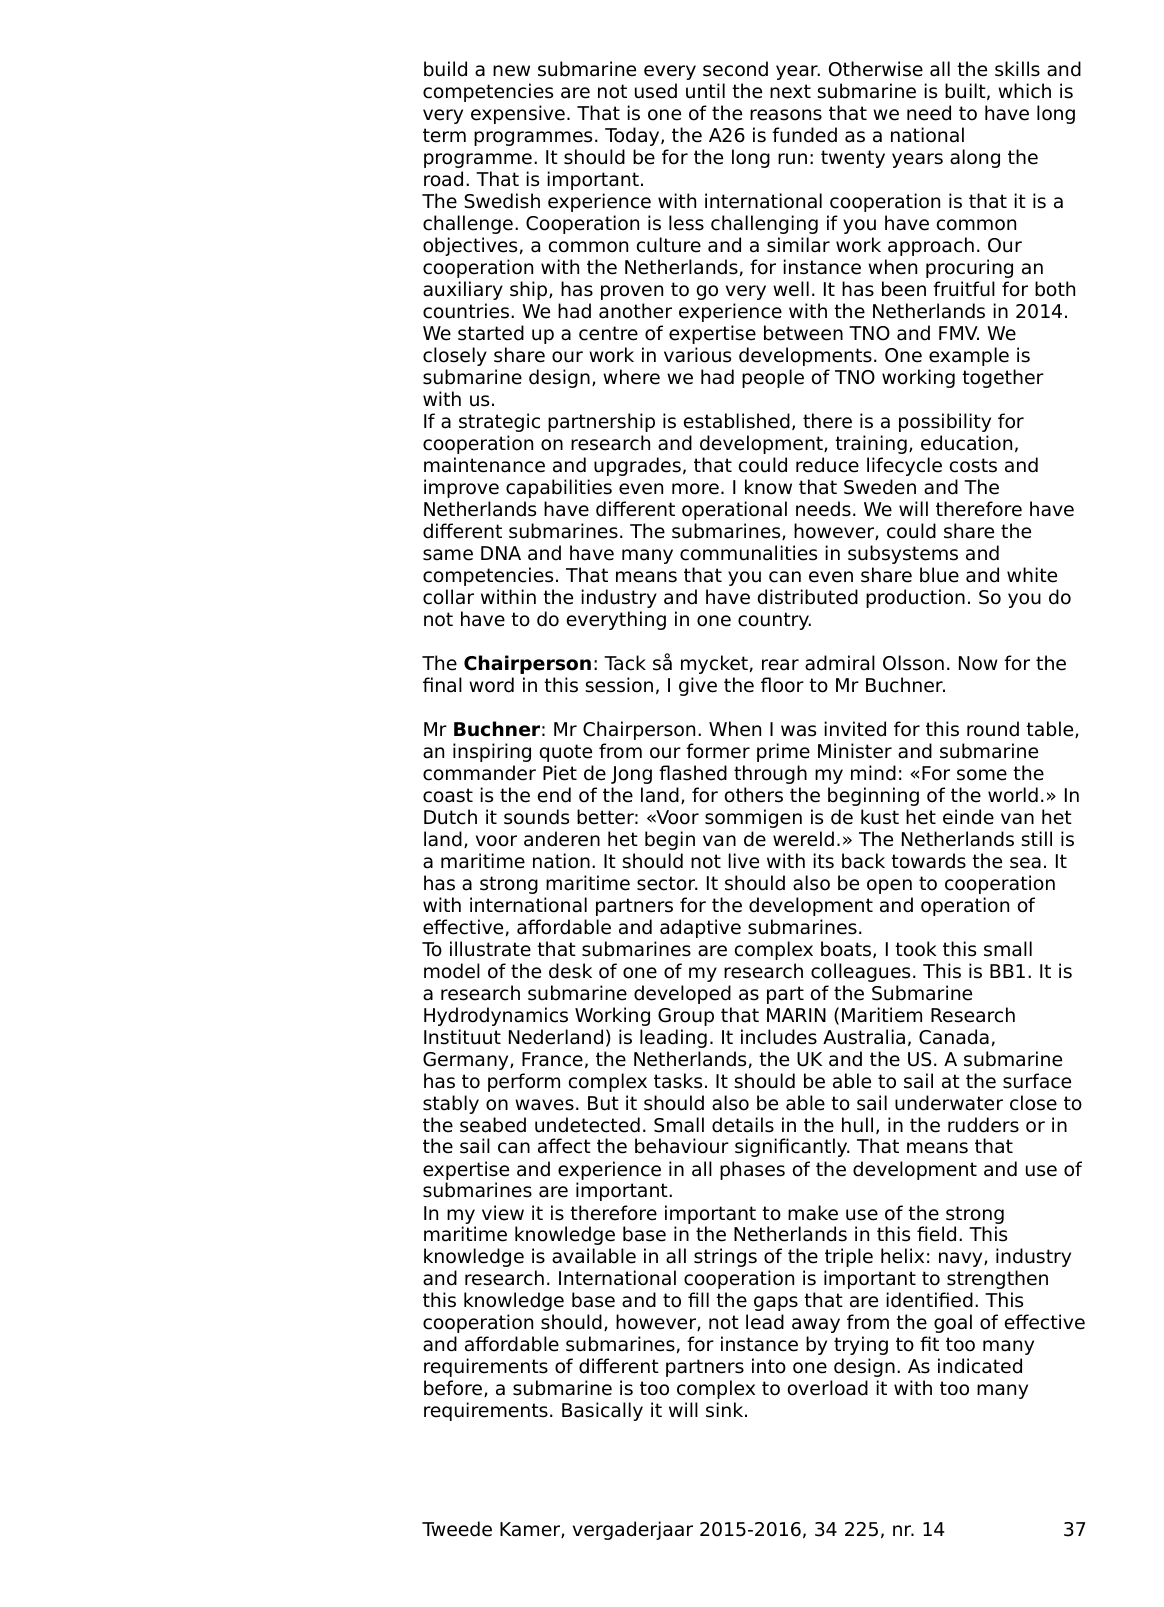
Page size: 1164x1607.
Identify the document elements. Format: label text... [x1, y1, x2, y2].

text To illustrate that submarines are complex boats, I took this small model of the desk of one of my research colleagues. This is BB1. It is a research submarine developed as part of the Submarine Hydrodynamics Working Group that MARIN (Maritiem Research Instituut Nederland) is leading. It includes Australia, Canada, Germany, France, the Netherlands, the UK and the US. A submarine has to perform complex tasks. It should be able to sail at the surface stably on waves. But it should also be able to sail underwater close to the seabed undetected. Small details in the hull, in the rudders or in the sail can affect the behaviour significantly. That means that expertise and experience in all phases of the development and use of submarines are important. [422, 939, 1087, 1202]
text build a new submarine every second year. Otherwise all the skills and competencies are not used until the next submarine is built, which is very expensive. That is one of the reasons that we need to have long term programmes. Today, the A26 is funded as a national programme. It should be for the long run: twenty years along the road. That is important. [422, 59, 1087, 191]
text In my view it is therefore important to make use of the strong maritime knowledge base in the Netherlands in this field. This knowledge is available in all strings of the triple helix: navy, industry and research. International cooperation is important to strengthen this knowledge base and to fill the gaps that are identified. This cooperation should, however, not lead away from the goal of effective and affordable submarines, for instance by trying to fit too many requirements of different partners into one design. As indicated before, a submarine is too complex to overload it with too many requirements. Basically it will sink. [422, 1202, 1087, 1422]
text If a strategic partnership is established, there is a possibility for cooperation on research and development, training, education, maintenance and upgrades, that could reduce lifecycle costs and improve capabilities even more. I know that Sweden and The Netherlands have different operational needs. We will therefore have different submarines. The submarines, however, could share the same DNA and have many communalities in subsystems and competencies. That means that you can even share blue and white collar within the industry and have distributed production. So you do not have to do everything in one country. [422, 411, 1087, 631]
text The Chairperson: Tack så mycket, rear admiral Olsson. Now for the final word in this session, I give the floor to Mr Buchner. [422, 653, 1087, 697]
text Mr Buchner: Mr Chairperson. When I was invited for this round table, an inspiring quote from our former prime Minister and submarine commander Piet de Jong flashed through my mind: «For some the coast is the end of the land, for others the beginning of the world.» In Dutch it sounds better: «Voor sommigen is de kust het einde van het land, voor anderen het begin van de wereld.» The Netherlands still is a maritime nation. It should not live with its back towards the sea. It has a strong maritime sector. It should also be open to cooperation with international partners for the development and operation of effective, affordable and adaptive submarines. [422, 719, 1087, 939]
text The Swedish experience with international cooperation is that it is a challenge. Cooperation is less challenging if you have common objectives, a common culture and a similar work approach. Our cooperation with the Netherlands, for instance when procuring an auxiliary ship, has proven to go very well. It has been fruitful for both countries. We had another experience with the Netherlands in 2014. We started up a centre of expertise between TNO and FMV. We closely share our work in various developments. One example is submarine design, where we had people of TNO working together with us. [422, 191, 1087, 411]
